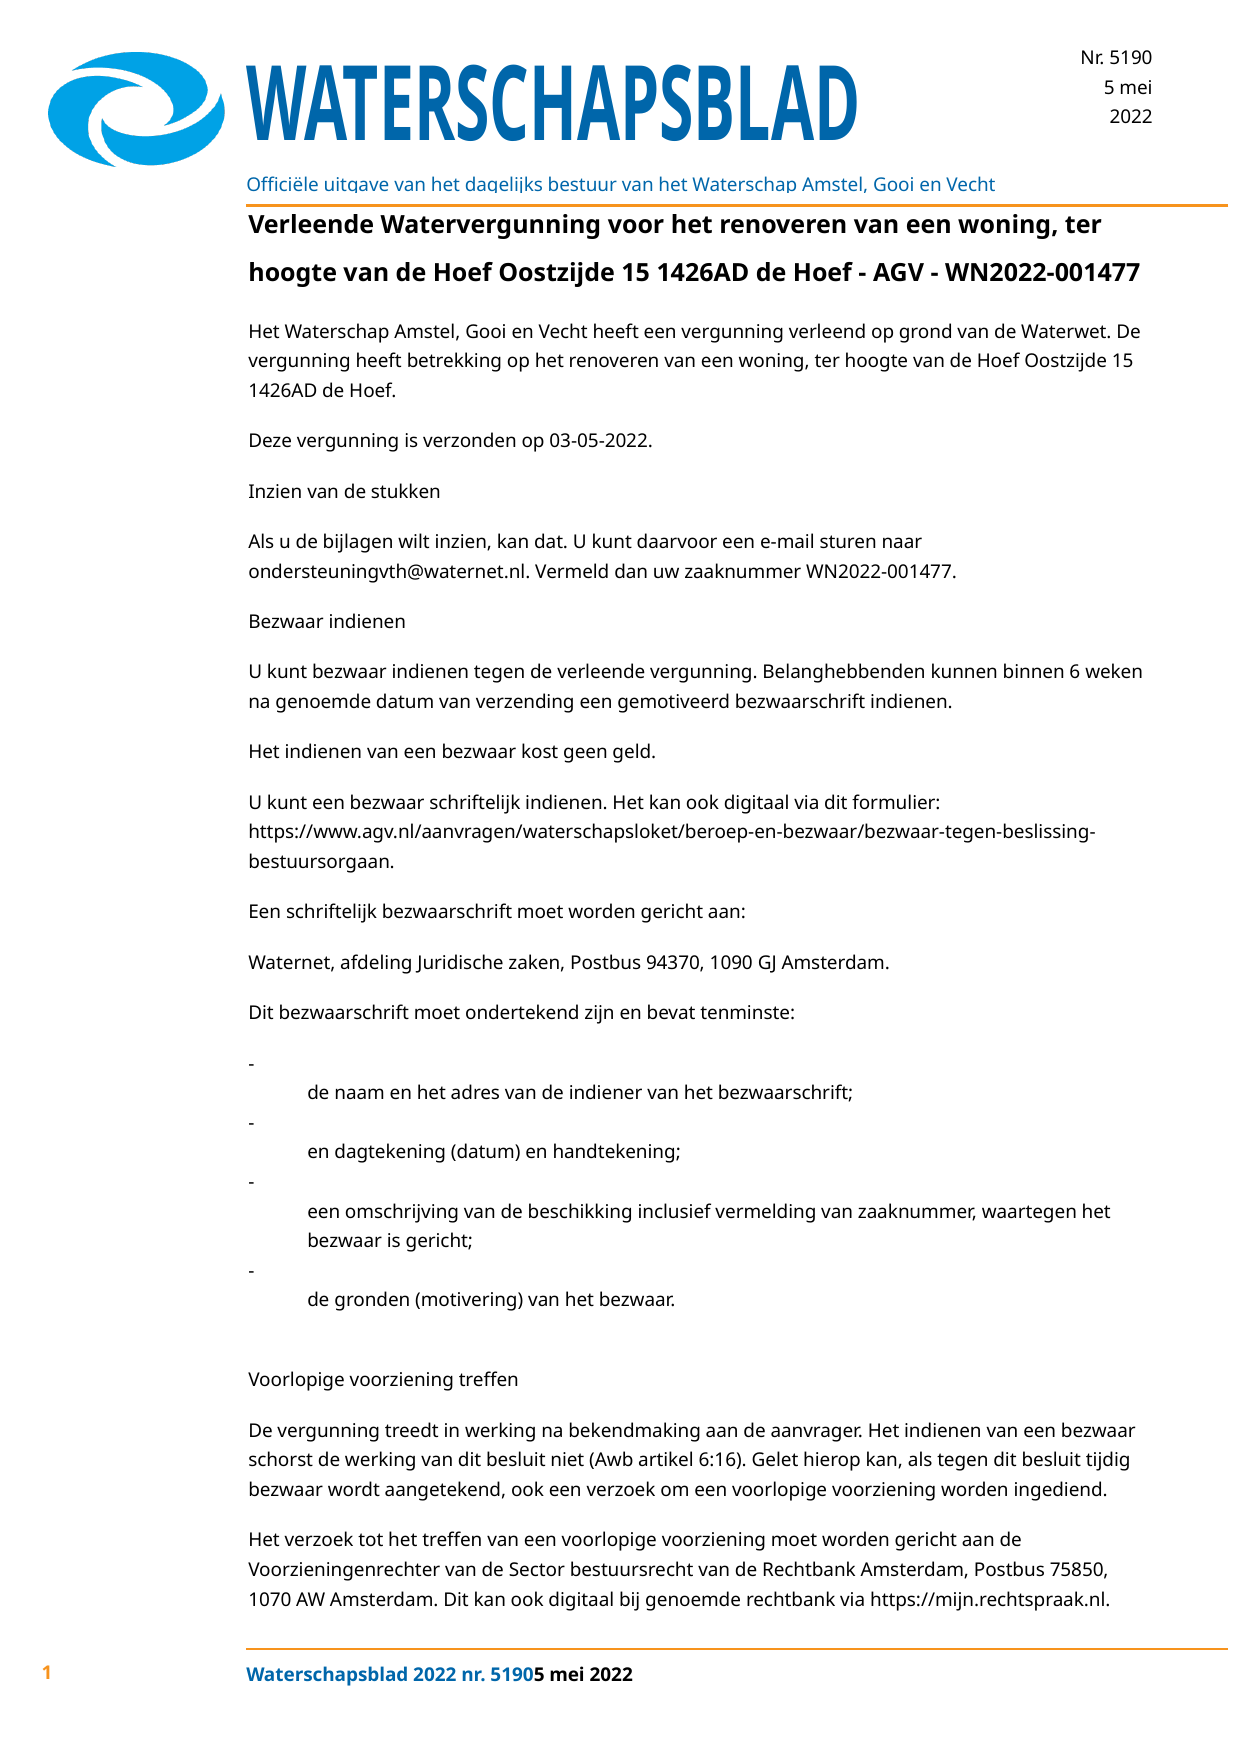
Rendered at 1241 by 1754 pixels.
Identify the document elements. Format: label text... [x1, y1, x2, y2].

text U kunt bezwaar indienen tegen de verleende vergunning. Belanghebbenden kunnen binnen 6 weken na genoemde datum van verzending een gemotiveerd bezwaarschrift indienen. [248, 659, 1152, 714]
text Het indienen van een bezwaar kost geen geld. [248, 739, 1152, 764]
text U kunt een bezwaar schriftelijk indienen. Het kan ook digitaal via dit formulier: https://www.agv.nl/aanvragen/waterschapsloket/beroep-en-bezwaar/bezwaar-tegen-beslissing-bestuursorgaan. [248, 789, 1152, 874]
text Voorlopige voorziening treffen [248, 1367, 1152, 1392]
text Waternet, afdeling Juridische zaken, Postbus 94370, 1090 GJ Amsterdam. [248, 949, 1152, 975]
picture [41, 47, 231, 172]
text Als u de bijlagen wilt inzien, kan dat. U kunt daarvoor een e-mail sturen naar ondersteuningvth@waternet.nl. Vermeld dan uw zaaknummer WN2022-001477. [248, 528, 1152, 584]
text De vergunning treedt in werking na bekendmaking aan de aanvrager. Het indienen van een bezwaar schorst de werking van dit besluit niet (Awb artikel 6:16). Gelet hierop kan, als tegen dit besluit tijdig bezwaar wordt aangetekend, ook een verzoek om een voorlopige voorziening worden ingediend. [248, 1417, 1152, 1502]
list de gronden (motivering) van het bezwaar. [248, 1287, 1152, 1312]
list en dagtekening (datum) en handtekening; [248, 1139, 1152, 1164]
text Dit bezwaarschrift moet ondertekend zijn en bevat tenminste: [248, 999, 1152, 1025]
text Verleende Watervergunning voor het renoveren van een woning, ter hoogte van de Hoef Oostzijde 15 1426AD de Hoef - AGV - WN2022-001477 [248, 207, 1152, 288]
list een omschrijving van de beschikking inclusief vermelding van zaaknummer, waartegen het bezwaar is gericht; [248, 1198, 1152, 1253]
list de naam en het adres van de indiener van het bezwaarschrift; [248, 1079, 1152, 1105]
text Inzien van de stukken [248, 478, 1152, 504]
text Het Waterschap Amstel, Gooi en Vecht heeft een vergunning verleend op grond van de Waterwet. De vergunning heeft betrekking op het renoveren van een woning, ter hoogte van de Hoef Oostzijde 15 1426AD de Hoef. [248, 318, 1152, 403]
text Het verzoek tot het treffen van een voorlopige voorziening moet worden gericht aan de Voorzieningenrechter van de Sector bestuursrecht van de Rechtbank Amsterdam, Postbus 75850, 1070 AW Amsterdam. Dit kan ook digitaal bij genoemde rechtbank via https://mijn.rechtspraak.nl. [248, 1527, 1152, 1612]
text Bezwaar indienen [248, 608, 1152, 634]
text Deze vergunning is verzonden op 03-05-2022. [248, 427, 1152, 453]
text Een schriftelijk bezwaarschrift moet worden gericht aan: [248, 899, 1152, 924]
